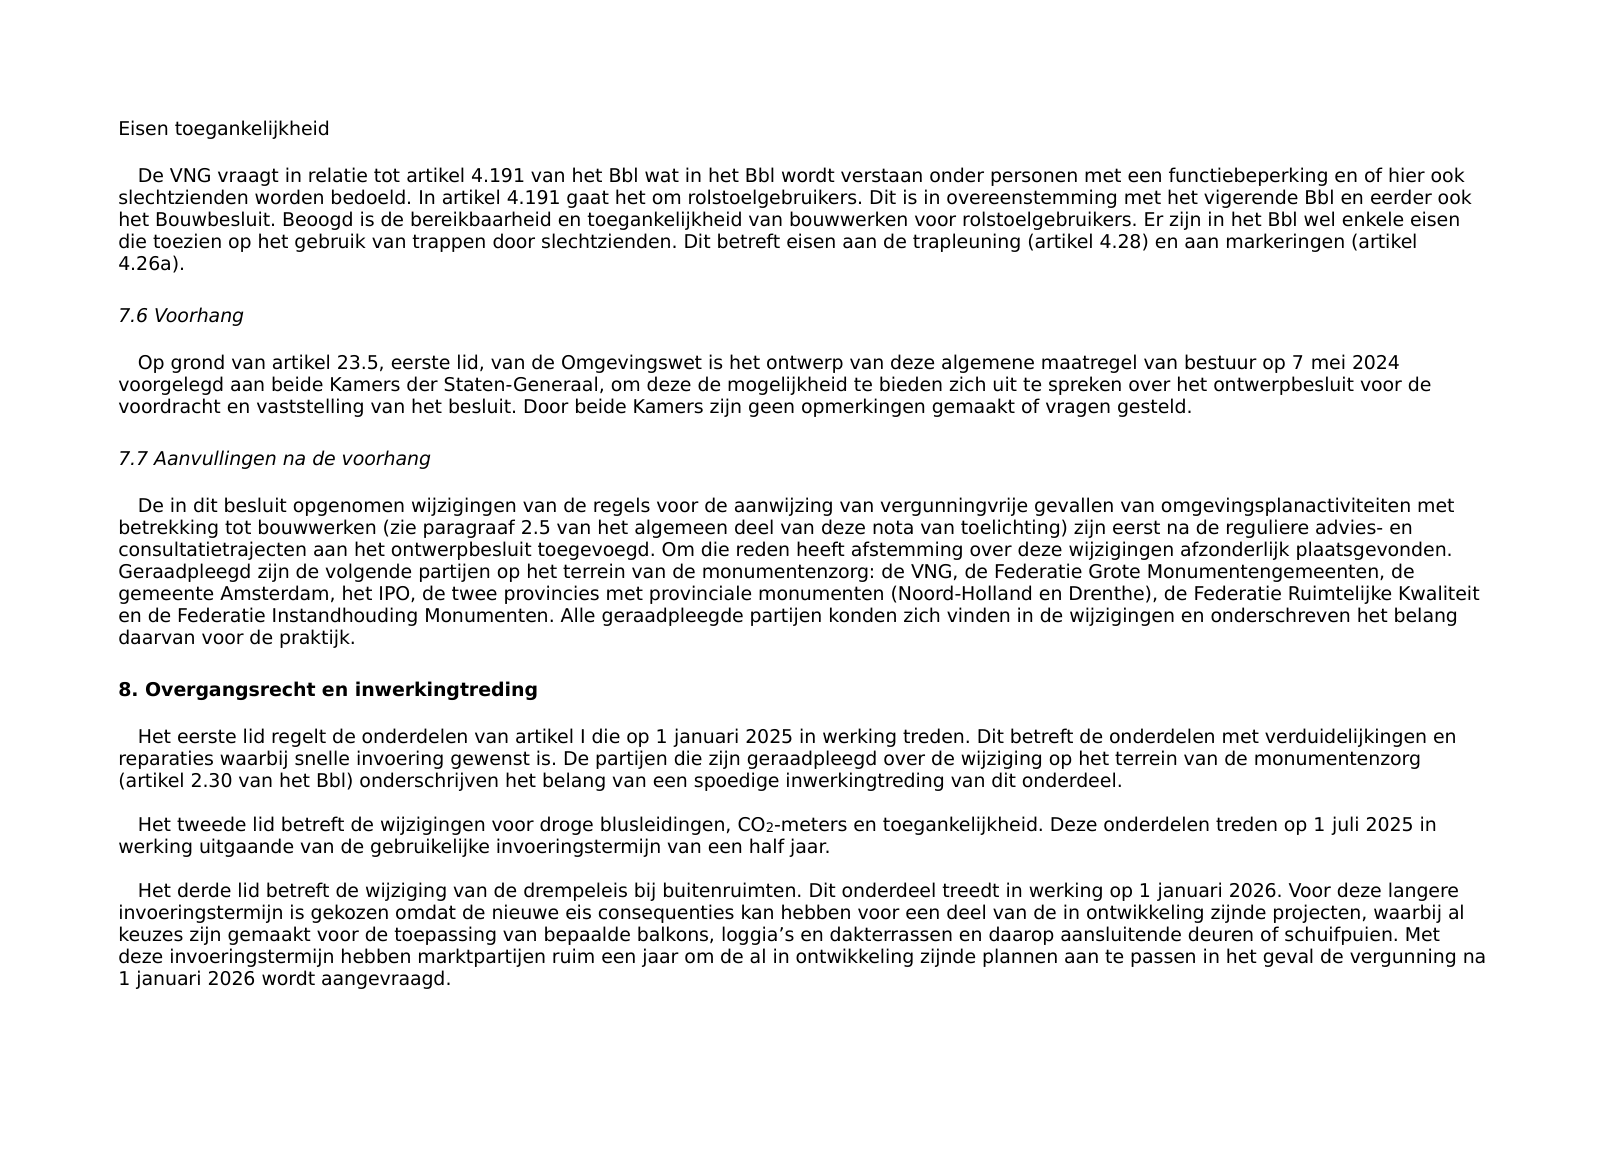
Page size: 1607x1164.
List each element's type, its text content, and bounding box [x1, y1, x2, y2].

text Het tweede lid betreft de wijzigingen voor droge blusleidingen, CO2-meters en toegankelijkheid. Deze onderdelen treden op 1 juli 2025 in werking uitgaande van de gebruikelijke invoeringstermijn van een half jaar. [118, 814, 1488, 858]
text De VNG vraagt in relatie tot artikel 4.191 van het Bbl wat in het Bbl wordt verstaan onder personen met een functiebeperking en of hier ook slechtzienden worden bedoeld. In artikel 4.191 gaat het om rolstoelgebruikers. Dit is in overeenstemming met het vigerende Bbl en eerder ook het Bouwbesluit. Beoogd is de bereikbaarheid en toegankelijkheid van bouwwerken voor rolstoelgebruikers. Er zijn in het Bbl wel enkele eisen die toezien op het gebruik van trappen door slechtzienden. Dit betreft eisen aan de trapleuning (artikel 4.28) en aan markeringen (artikel 4.26a). [118, 165, 1488, 275]
text De in dit besluit opgenomen wijzigingen van de regels voor de aanwijzing van vergunningvrije gevallen van omgevingsplanactiviteiten met betrekking tot bouwwerken (zie paragraaf 2.5 van het algemeen deel van deze nota van toelichting) zijn eerst na de reguliere advies- en consultatietrajecten aan het ontwerpbesluit toegevoegd. Om die reden heeft afstemming over deze wijzigingen afzonderlijk plaatsgevonden. Geraadpleegd zijn de volgende partijen op het terrein van de monumentenzorg: de VNG, de Federatie Grote Monumentengemeenten, de gemeente Amsterdam, het IPO, de twee provincies met provinciale monumenten (Noord-Holland en Drenthe), de Federatie Ruimtelijke Kwaliteit en de Federatie Instandhouding Monumenten. Alle geraadpleegde partijen konden zich vinden in de wijzigingen en onderschreven het belang daarvan voor de praktijk. [118, 495, 1488, 649]
text Het derde lid betreft de wijziging van de drempeleis bij buitenruimten. Dit onderdeel treedt in werking op 1 januari 2026. Voor deze langere invoeringstermijn is gekozen omdat de nieuwe eis consequenties kan hebben voor een deel van de in ontwikkeling zijnde projecten, waarbij al keuzes zijn gemaakt voor de toepassing van bepaalde balkons, loggia’s en dakterrassen en daarop aansluitende deuren of schuifpuien. Met deze invoeringstermijn hebben marktpartijen ruim een jaar om de al in ontwikkeling zijnde plannen aan te passen in het geval de vergunning na 1 januari 2026 wordt aangevraagd. [118, 880, 1488, 990]
subtitle Eisen toegankelijkheid [118, 118, 1488, 140]
subtitle 8. Overgangsrecht en inwerkingtreding [118, 679, 1488, 701]
subtitle 7.7 Aanvullingen na de voorhang [118, 448, 1488, 470]
text Het eerste lid regelt de onderdelen van artikel I die op 1 januari 2025 in werking treden. Dit betreft de onderdelen met verduidelijkingen en reparaties waarbij snelle invoering gewenst is. De partijen die zijn geraadpleegd over de wijziging op het terrein van de monumentenzorg (artikel 2.30 van het Bbl) onderschrijven het belang van een spoedige inwerkingtreding van dit onderdeel. [118, 726, 1488, 792]
text Op grond van artikel 23.5, eerste lid, van de Omgevingswet is het ontwerp van deze algemene maatregel van bestuur op 7 mei 2024 voorgelegd aan beide Kamers der Staten-Generaal, om deze de mogelijkheid te bieden zich uit te spreken over het ontwerpbesluit voor de voordracht en vaststelling van het besluit. Door beide Kamers zijn geen opmerkingen gemaakt of vragen gesteld. [118, 352, 1488, 418]
subtitle 7.6 Voorhang [118, 305, 1488, 327]
